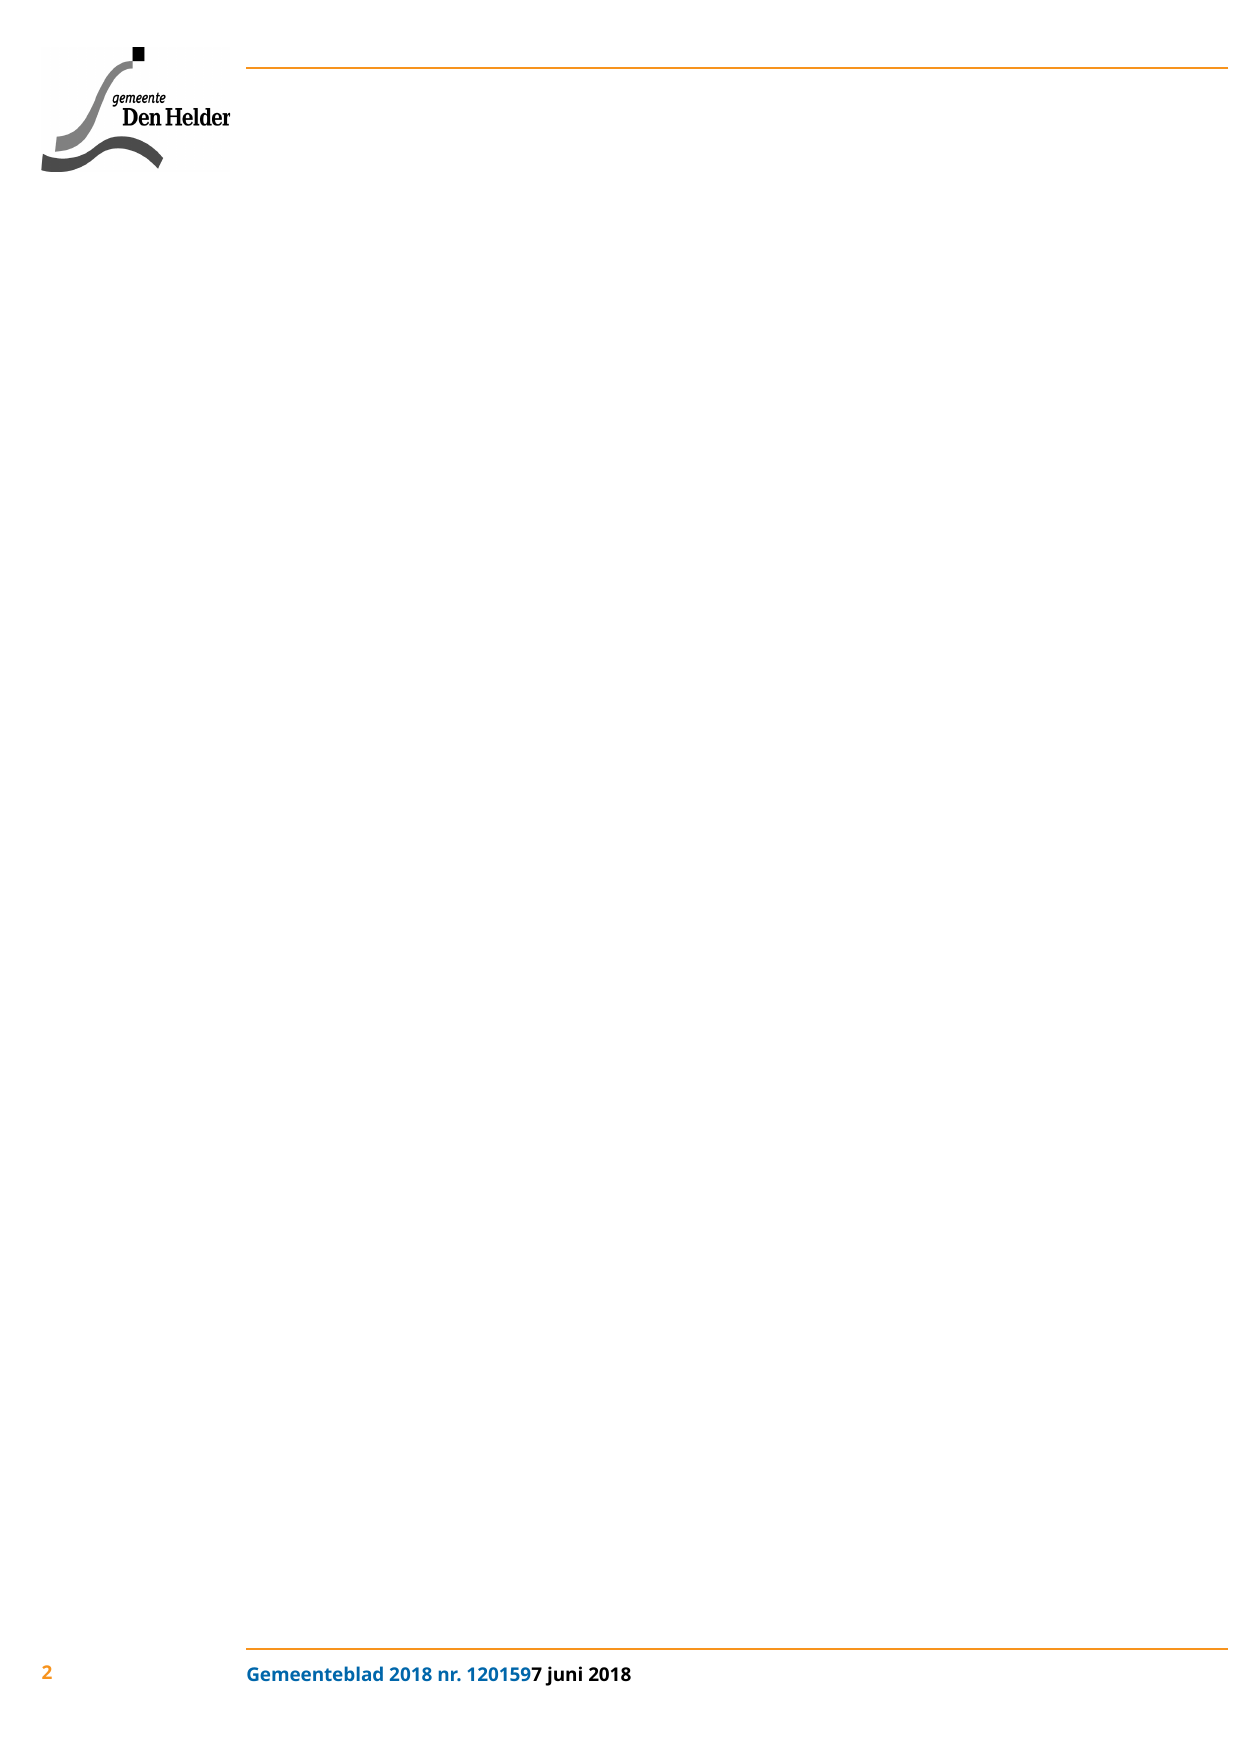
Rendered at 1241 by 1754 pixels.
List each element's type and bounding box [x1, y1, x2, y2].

picture [41, 47, 231, 172]
